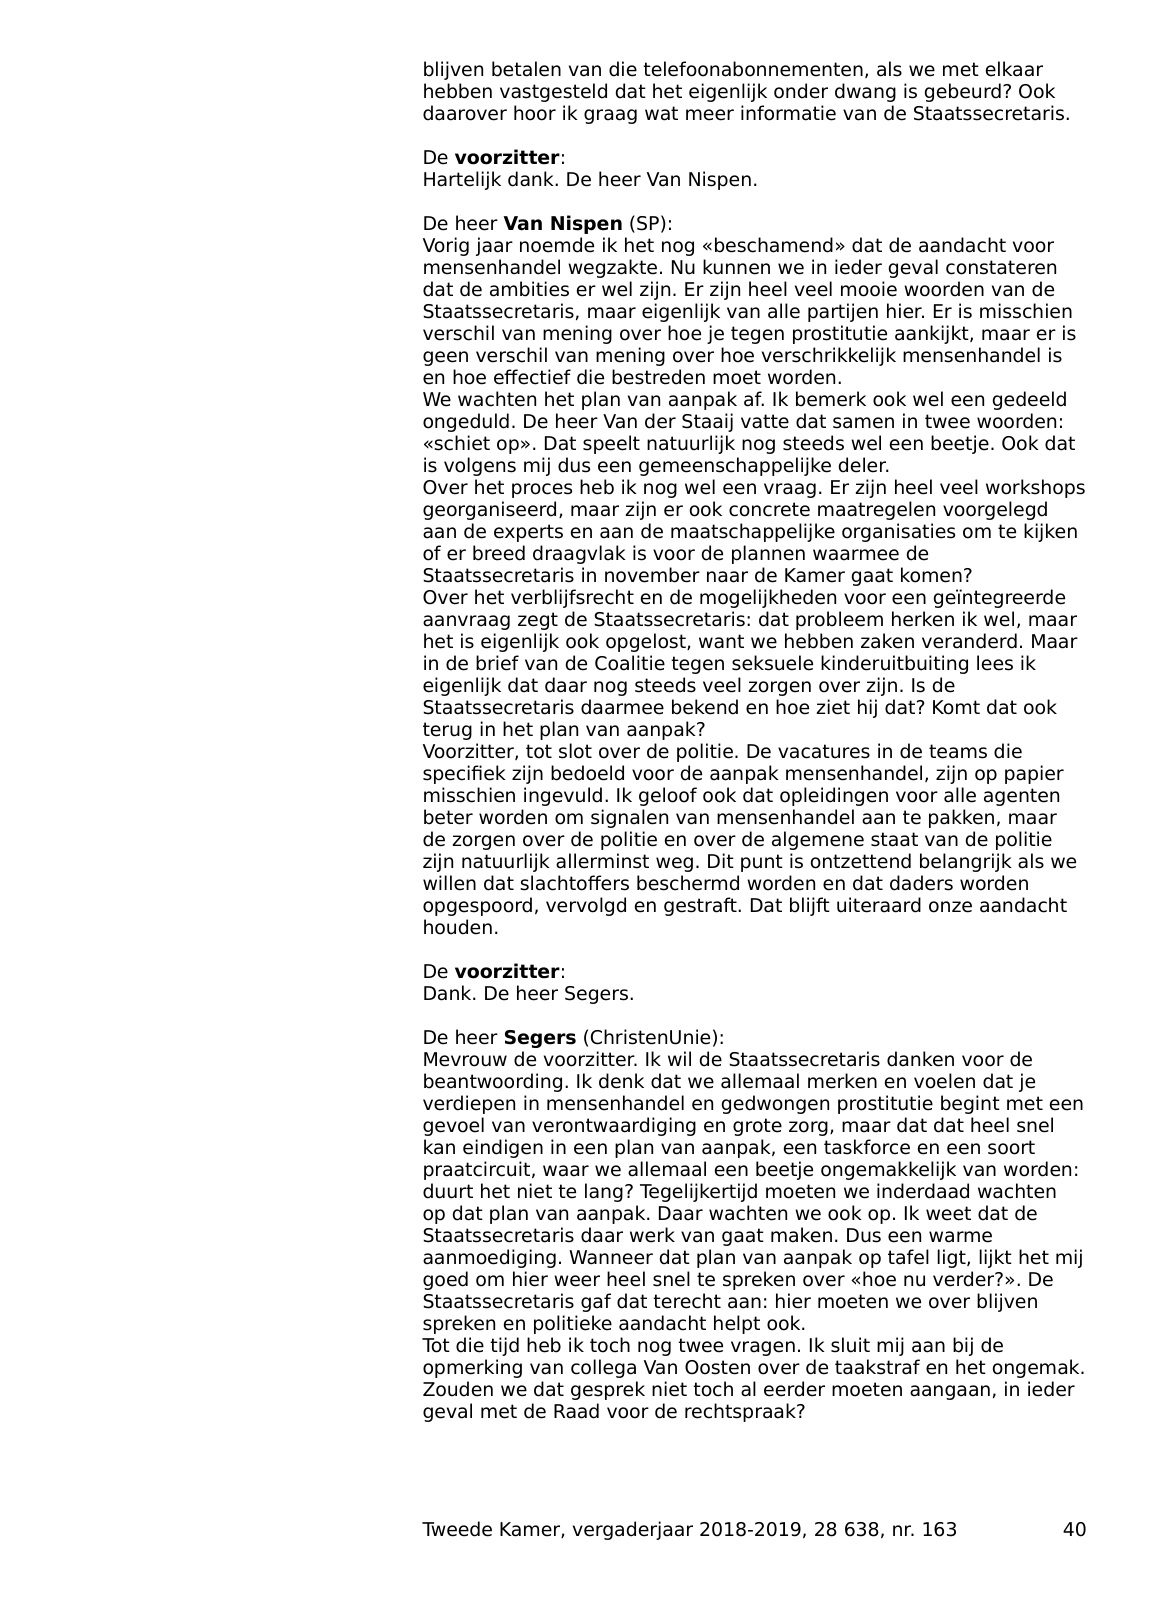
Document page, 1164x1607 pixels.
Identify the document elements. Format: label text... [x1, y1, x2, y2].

text We wachten het plan van aanpak af. Ik bemerk ook wel een gedeeld ongeduld. De heer Van der Staaij vatte dat samen in twee woorden: «schiet op». Dat speelt natuurlijk nog steeds wel een beetje. Ook dat is volgens mij dus een gemeenschappelijke deler. [422, 389, 1087, 477]
text Over het proces heb ik nog wel een vraag. Er zijn heel veel workshops georganiseerd, maar zijn er ook concrete maatregelen voorgelegd aan de experts en aan de maatschappelijke organisaties om te kijken of er breed draagvlak is voor de plannen waarmee de Staatssecretaris in november naar de Kamer gaat komen? [422, 477, 1087, 587]
text Dank. De heer Segers. [422, 983, 1087, 1005]
text Mevrouw de voorzitter. Ik wil de Staatssecretaris danken voor de beantwoording. Ik denk dat we allemaal merken en voelen dat je verdiepen in mensenhandel en gedwongen prostitutie begint met een gevoel van verontwaardiging en grote zorg, maar dat dat heel snel kan eindigen in een plan van aanpak, een taskforce en een soort praatcircuit, waar we allemaal een beetje ongemakkelijk van worden: duurt het niet te lang? Tegelijkertijd moeten we inderdaad wachten op dat plan van aanpak. Daar wachten we ook op. Ik weet dat de Staatssecretaris daar werk van gaat maken. Dus een warme aanmoediging. Wanneer dat plan van aanpak op tafel ligt, lijkt het mij goed om hier weer heel snel te spreken over «hoe nu verder?». De Staatssecretaris gaf dat terecht aan: hier moeten we over blijven spreken en politieke aandacht helpt ook. [422, 1049, 1087, 1335]
text Over het verblijfsrecht en de mogelijkheden voor een geïntegreerde aanvraag zegt de Staatssecretaris: dat probleem herken ik wel, maar het is eigenlijk ook opgelost, want we hebben zaken veranderd. Maar in de brief van de Coalitie tegen seksuele kinderuitbuiting lees ik eigenlijk dat daar nog steeds veel zorgen over zijn. Is de Staatssecretaris daarmee bekend en hoe ziet hij dat? Komt dat ook terug in het plan van aanpak? [422, 587, 1087, 741]
text Tot die tijd heb ik toch nog twee vragen. Ik sluit mij aan bij de opmerking van collega Van Oosten over de taakstraf en het ongemak. Zouden we dat gesprek niet toch al eerder moeten aangaan, in ieder geval met de Raad voor de rechtspraak? [422, 1335, 1087, 1423]
text De voorzitter: [422, 961, 1087, 983]
text Vorig jaar noemde ik het nog «beschamend» dat de aandacht voor mensenhandel wegzakte. Nu kunnen we in ieder geval constateren dat de ambities er wel zijn. Er zijn heel veel mooie woorden van de Staatssecretaris, maar eigenlijk van alle partijen hier. Er is misschien verschil van mening over hoe je tegen prostitutie aankijkt, maar er is geen verschil van mening over hoe verschrikkelijk mensenhandel is en hoe effectief die bestreden moet worden. [422, 235, 1087, 389]
text blijven betalen van die telefoonabonnementen, als we met elkaar hebben vastgesteld dat het eigenlijk onder dwang is gebeurd? Ook daarover hoor ik graag wat meer informatie van de Staatssecretaris. [422, 59, 1087, 125]
text De heer Segers (ChristenUnie): [422, 1027, 1087, 1049]
text Hartelijk dank. De heer Van Nispen. [422, 169, 1087, 191]
text De voorzitter: [422, 147, 1087, 169]
text De heer Van Nispen (SP): [422, 213, 1087, 235]
text Voorzitter, tot slot over de politie. De vacatures in de teams die specifiek zijn bedoeld voor de aanpak mensenhandel, zijn op papier misschien ingevuld. Ik geloof ook dat opleidingen voor alle agenten beter worden om signalen van mensenhandel aan te pakken, maar de zorgen over de politie en over de algemene staat van de politie zijn natuurlijk allerminst weg. Dit punt is ontzettend belangrijk als we willen dat slachtoffers beschermd worden en dat daders worden opgespoord, vervolgd en gestraft. Dat blijft uiteraard onze aandacht houden. [422, 741, 1087, 939]
